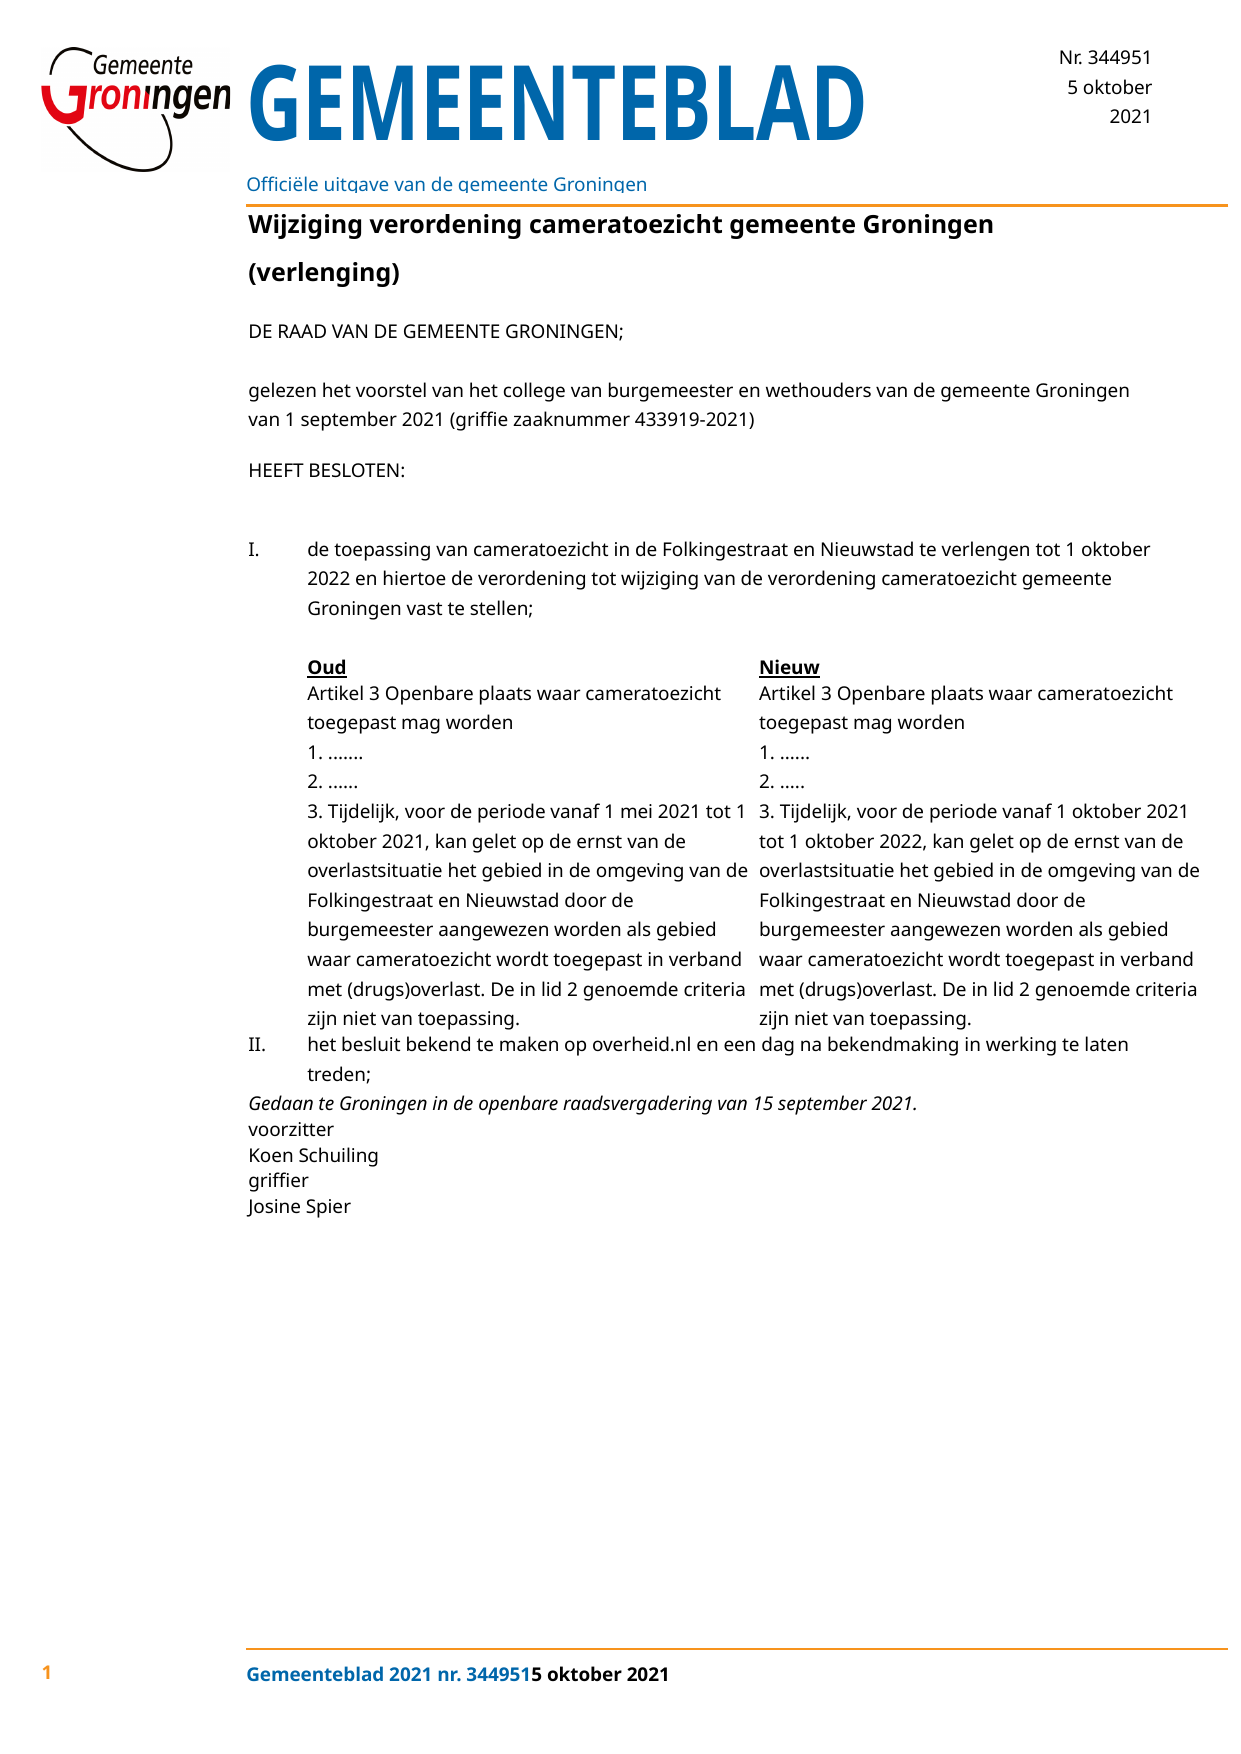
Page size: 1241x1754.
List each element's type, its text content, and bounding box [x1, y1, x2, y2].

text Josine Spier [248, 1193, 1152, 1219]
text Wijziging verordening cameratoezicht gemeente Groningen (verlenging) [248, 207, 1152, 288]
text HEEFT BESLOTEN: [248, 457, 1152, 483]
table_header Nieuw [759, 654, 1211, 680]
text Koen Schuiling [248, 1142, 1152, 1168]
text Gedaan te Groningen in de openbare raadsvergadering van 15 september 2021. [248, 1090, 1152, 1116]
table_cell Artikel 3 Openbare plaats waar cameratoezicht toegepast mag worden 1. ....... 2. ...... 3. Tijdelijk, voor de periode vanaf 1 mei 2021 tot 1 oktober 2021, kan gelet op de ernst van de overlastsituatie het gebied in de omgeving van de Folkingestraat en Nieuwstad door de burgemeester aangewezen worden als gebied waar cameratoezicht wordt toegepast in verband met (drugs)overlast. De in lid 2 genoemde criteria zijn niet van toepassing. [307, 680, 759, 1031]
text DE RAAD VAN DE GEMEENTE GRONINGEN; [248, 318, 1152, 344]
text gelezen het voorstel van het college van burgemeester en wethouders van de gemeente Groningen van 1 september 2021 (griffie zaaknummer 433919-2021) [248, 377, 1152, 432]
table_header Oud [307, 654, 759, 680]
list de toepassing van cameratoezicht in de Folkingestraat en Nieuwstad te verlengen tot 1 oktober 2022 en hiertoe de verordening tot wijziging van de verordening cameratoezicht gemeente Groningen vast te stellen; [248, 536, 1152, 621]
table_cell Artikel 3 Openbare plaats waar cameratoezicht toegepast mag worden 1. ...... 2. ..... 3. Tijdelijk, voor de periode vanaf 1 oktober 2021 tot 1 oktober 2022, kan gelet op de ernst van de overlastsituatie het gebied in de omgeving van de Folkingestraat en Nieuwstad door de burgemeester aangewezen worden als gebied waar cameratoezicht wordt toegepast in verband met (drugs)overlast. De in lid 2 genoemde criteria zijn niet van toepassing. [759, 680, 1211, 1031]
list het besluit bekend te maken op overheid.nl en een dag na bekendmaking in werking te laten treden; [248, 1031, 1152, 1087]
text voorzitter [248, 1116, 1152, 1142]
picture [41, 47, 231, 172]
text griffier [248, 1168, 1152, 1193]
